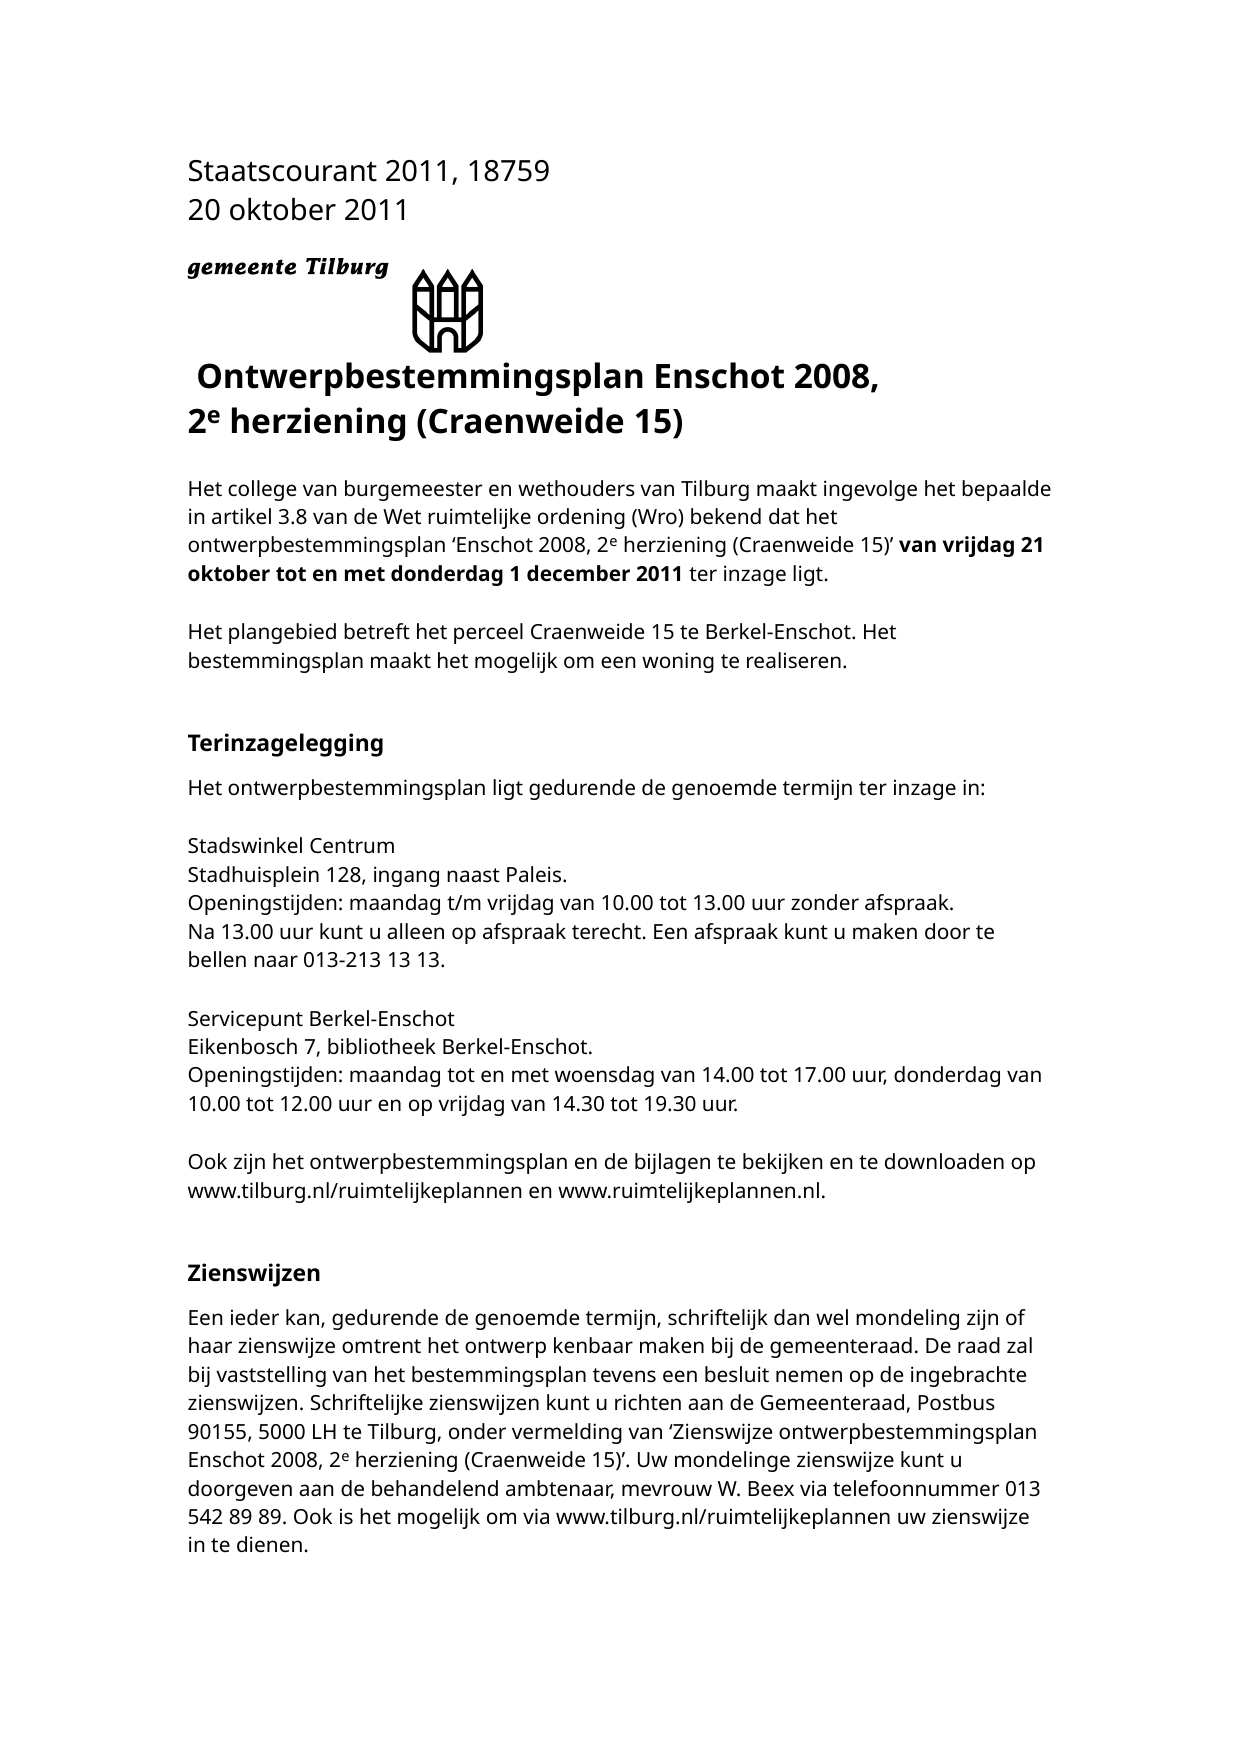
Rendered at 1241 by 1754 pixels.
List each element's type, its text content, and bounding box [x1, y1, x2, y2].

text Openingstijden: maandag tot en met woensdag van 14.00 tot 17.00 uur, donderdag van 10.00 tot 12.00 uur en op vrijdag van 14.30 tot 19.30 uur. [187, 1061, 1053, 1117]
subtitle Ontwerpbestemmingsplan Enschot 2008, 2e herziening (Craenweide 15) [187, 271, 1053, 444]
text Ook zijn het ontwerpbestemmingsplan en de bijlagen te bekijken en te downloaden op www.tilburg.nl/ruimtelijkeplannen en www.ruimtelijkeplannen.nl. [187, 1147, 1053, 1204]
text Staatscourant 2011, 18759 [187, 150, 1053, 190]
text Het college van burgemeester en wethouders van Tilburg maakt ingevolge het bepaalde in artikel 3.8 van de Wet ruimtelijke ordening (Wro) bekend dat het ontwerpbestemmingsplan ‘Enschot 2008, 2e herziening (Craenweide 15)’ van vrijdag 21 oktober tot en met donderdag 1 december 2011 ter inzage ligt. [187, 474, 1053, 587]
text Servicepunt Berkel-Enschot [187, 1004, 1053, 1032]
text Na 13.00 uur kunt u alleen op afspraak terecht. Een afspraak kunt u maken door te bellen naar 013-213 13 13. [187, 917, 1053, 974]
text Het ontwerpbestemmingsplan ligt gedurende de genoemde termijn ter inzage in: [187, 773, 1053, 802]
text Openingstijden: maandag t/m vrijdag van 10.00 tot 13.00 uur zonder afspraak. [187, 888, 1053, 917]
text 20 oktober 2011 [187, 190, 1053, 229]
subtitle Terinzagelegging [187, 727, 1053, 758]
picture [187, 258, 484, 353]
text Eikenbosch 7, bibliotheek Berkel-Enschot. [187, 1032, 1053, 1061]
subtitle Zienswijzen [187, 1257, 1053, 1288]
text Stadswinkel Centrum [187, 832, 1053, 860]
text Het plangebied betreft het perceel Craenweide 15 te Berkel-Enschot. Het bestemmingsplan maakt het mogelijk om een woning te realiseren. [187, 617, 1053, 674]
text Een ieder kan, gedurende de genoemde termijn, schriftelijk dan wel mondeling zijn of haar zienswijze omtrent het ontwerp kenbaar maken bij de gemeenteraad. De raad zal bij vaststelling van het bestemmingsplan tevens een besluit nemen op de ingebrachte zienswijzen. Schriftelijke zienswijzen kunt u richten aan de Gemeenteraad, Postbus 90155, 5000 LH te Tilburg, onder vermelding van ‘Zienswijze ontwerpbestemmingsplan Enschot 2008, 2e herziening (Craenweide 15)’. Uw mondelinge zienswijze kunt u doorgeven aan de behandelend ambtenaar, mevrouw W. Beex via telefoonnummer 013 542 89 89. Ook is het mogelijk om via www.tilburg.nl/ruimtelijkeplannen uw zienswijze in te dienen. [187, 1303, 1053, 1559]
text Stadhuisplein 128, ingang naast Paleis. [187, 860, 1053, 888]
